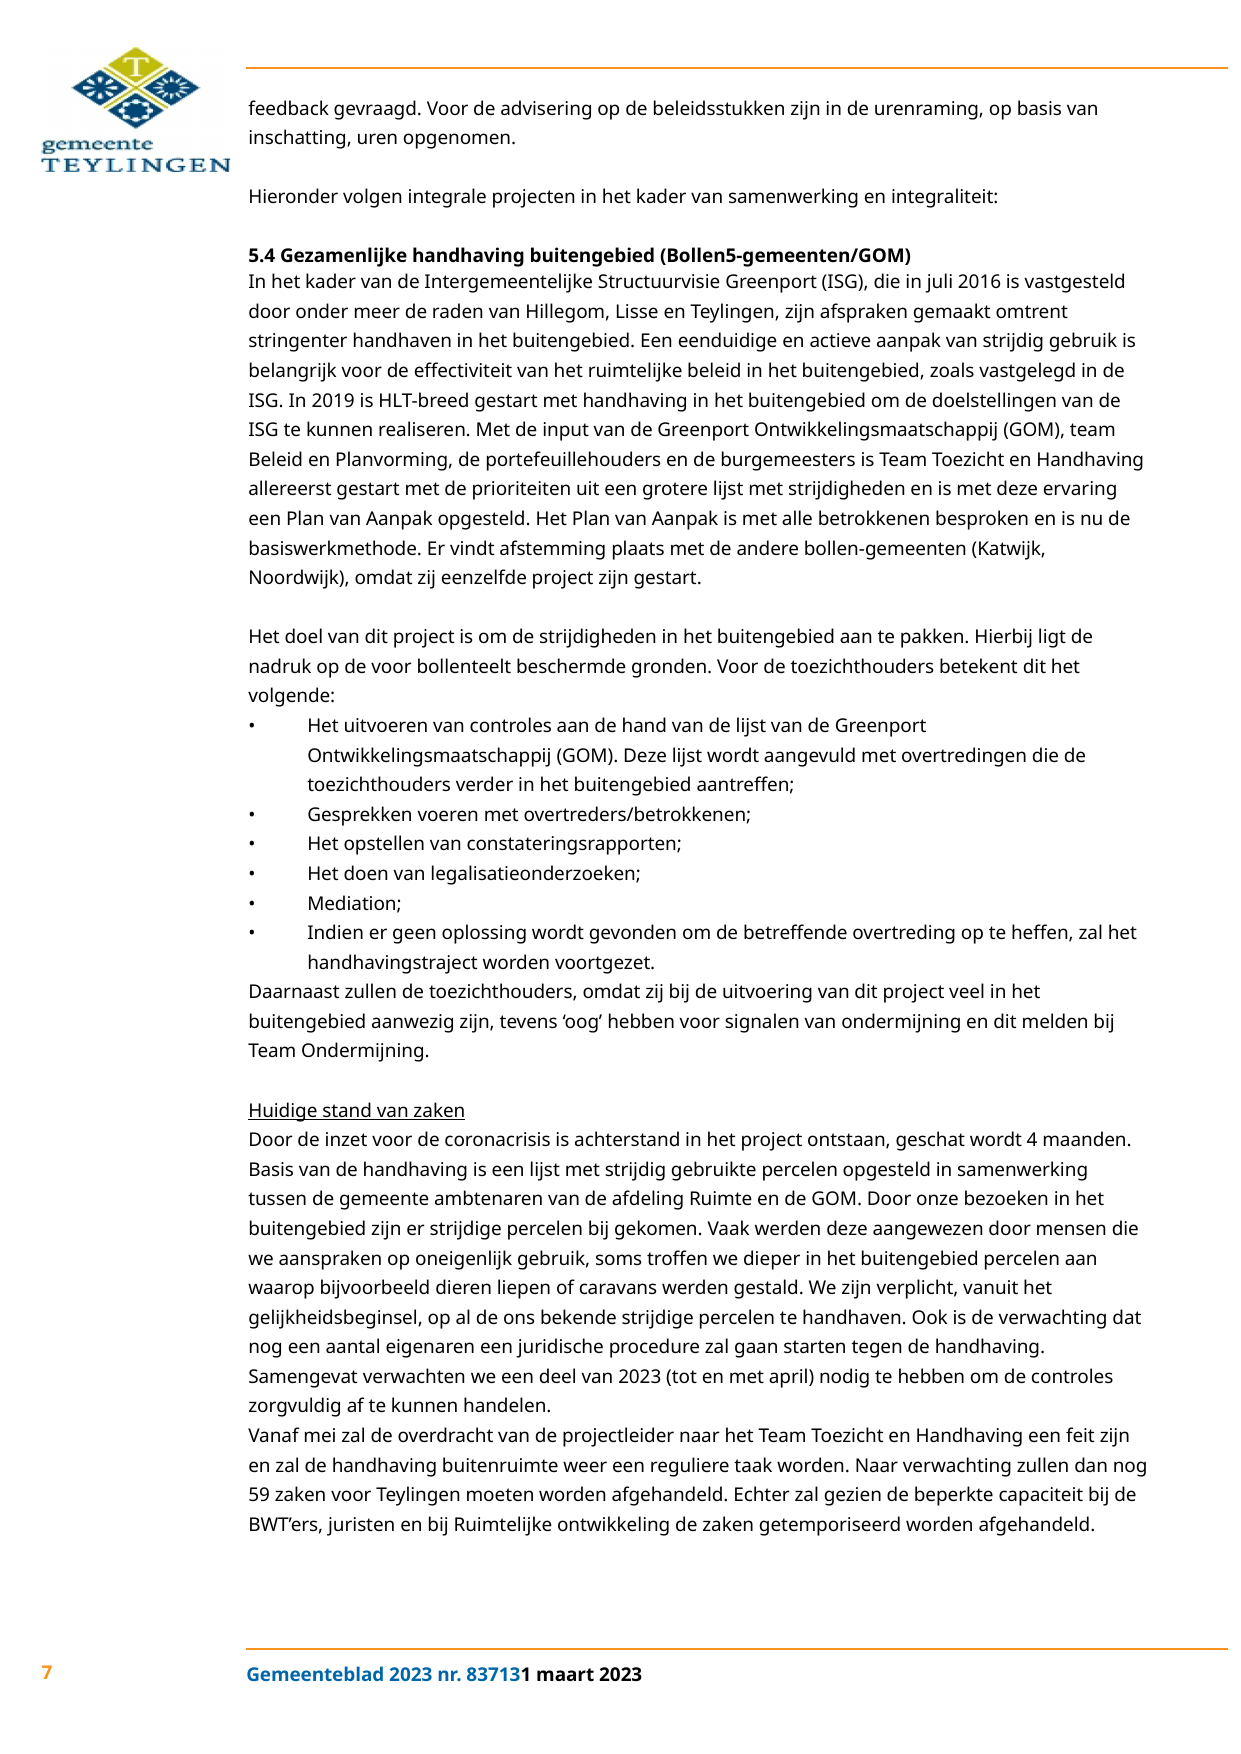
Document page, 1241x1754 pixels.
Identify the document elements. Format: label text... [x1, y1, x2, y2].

list Gesprekken voeren met overtreders/betrokkenen; [248, 801, 1152, 827]
text Daarnaast zullen de toezichthouders, omdat zij bij de uitvoering van dit project veel in het buitengebied aanwezig zijn, tevens ‘oog’ hebben voor signalen van ondermijning en dit melden bij Team Ondermijning. [248, 978, 1152, 1063]
text Het doel van dit project is om de strijdigheden in het buitengebied aan te pakken. Hierbij ligt de nadruk op de voor bollenteelt beschermde gronden. Voor de toezichthouders betekent dit het volgende: [248, 623, 1152, 708]
text Vanaf mei zal de overdracht van de projectleider naar het Team Toezicht en Handhaving een feit zijn en zal de handhaving buitenruimte weer een reguliere taak worden. Naar verwachting zullen dan nog 59 zaken voor Teylingen moeten worden afgehandeld. Echter zal gezien de beperkte capaciteit bij de BWT’ers, juristen en bij Ruimtelijke ontwikkeling de zaken getemporiseerd worden afgehandeld. [248, 1422, 1152, 1537]
list Mediation; [248, 890, 1152, 915]
text Door de inzet voor de coronacrisis is achterstand in het project ontstaan, geschat wordt 4 maanden. Basis van de handhaving is een lijst met strijdig gebruikte percelen opgesteld in samenwerking tussen de gemeente ambtenaren van de afdeling Ruimte en de GOM. Door onze bezoeken in het buitengebied zijn er strijdige percelen bij gekomen. Vaak werden deze aangewezen door mensen die we aanspraken op oneigenlijk gebruik, soms troffen we dieper in het buitengebied percelen aan waarop bijvoorbeeld dieren liepen of caravans werden gestald. We zijn verplicht, vanuit het gelijkheidsbeginsel, op al de ons bekende strijdige percelen te handhaven. Ook is de verwachting dat nog een aantal eigenaren een juridische procedure zal gaan starten tegen de handhaving. Samengevat verwachten we een deel van 2023 (tot en met april) nodig te hebben om de controles zorgvuldig af te kunnen handelen. [248, 1126, 1152, 1418]
text Huidige stand van zaken [248, 1097, 1152, 1122]
list Het uitvoeren van controles aan de hand van de lijst van de Greenport Ontwikkelingsmaatschappij (GOM). Deze lijst wordt aangevuld met overtredingen die de toezichthouders verder in het buitengebied aantreffen; [248, 712, 1152, 797]
text In het kader van de Intergemeentelijke Structuurvisie Greenport (ISG), die in juli 2016 is vastgesteld door onder meer de raden van Hillegom, Lisse en Teylingen, zijn afspraken gemaakt omtrent stringenter handhaven in het buitengebied. Een eenduidige en actieve aanpak van strijdig gebruik is belangrijk voor de effectiviteit van het ruimtelijke beleid in het buitengebied, zoals vastgelegd in de ISG. In 2019 is HLT-breed gestart met handhaving in het buitengebied om de doelstellingen van de ISG te kunnen realiseren. Met de input van de Greenport Ontwikkelingsmaatschappij (GOM), team Beleid en Planvorming, de portefeuillehouders en de burgemeesters is Team Toezicht en Handhaving allereerst gestart met de prioriteiten uit een grotere lijst met strijdigheden en is met deze ervaring een Plan van Aanpak opgesteld. Het Plan van Aanpak is met alle betrokkenen besproken en is nu de basiswerkmethode. Er vindt afstemming plaats met de andere bollen-gemeenten (Katwijk, Noordwijk), omdat zij eenzelfde project zijn gestart. [248, 268, 1152, 590]
text 5.4 Gezamenlijke handhaving buitengebied (Bollen5-gemeenten/GOM) [248, 243, 1152, 268]
list Het opstellen van constateringsrapporten; [248, 831, 1152, 856]
picture [41, 47, 231, 172]
list Indien er geen oplossing wordt gevonden om de betreffende overtreding op te heffen, zal het handhavingstraject worden voortgezet. [248, 919, 1152, 974]
list Het doen van legalisatieonderzoeken; [248, 860, 1152, 886]
text feedback gevraagd. Voor de advisering op de beleidsstukken zijn in de urenraming, op basis van inschatting, uren opgenomen. [248, 95, 1152, 150]
text Hieronder volgen integrale projecten in het kader van samenwerking en integraliteit: [248, 183, 1152, 209]
